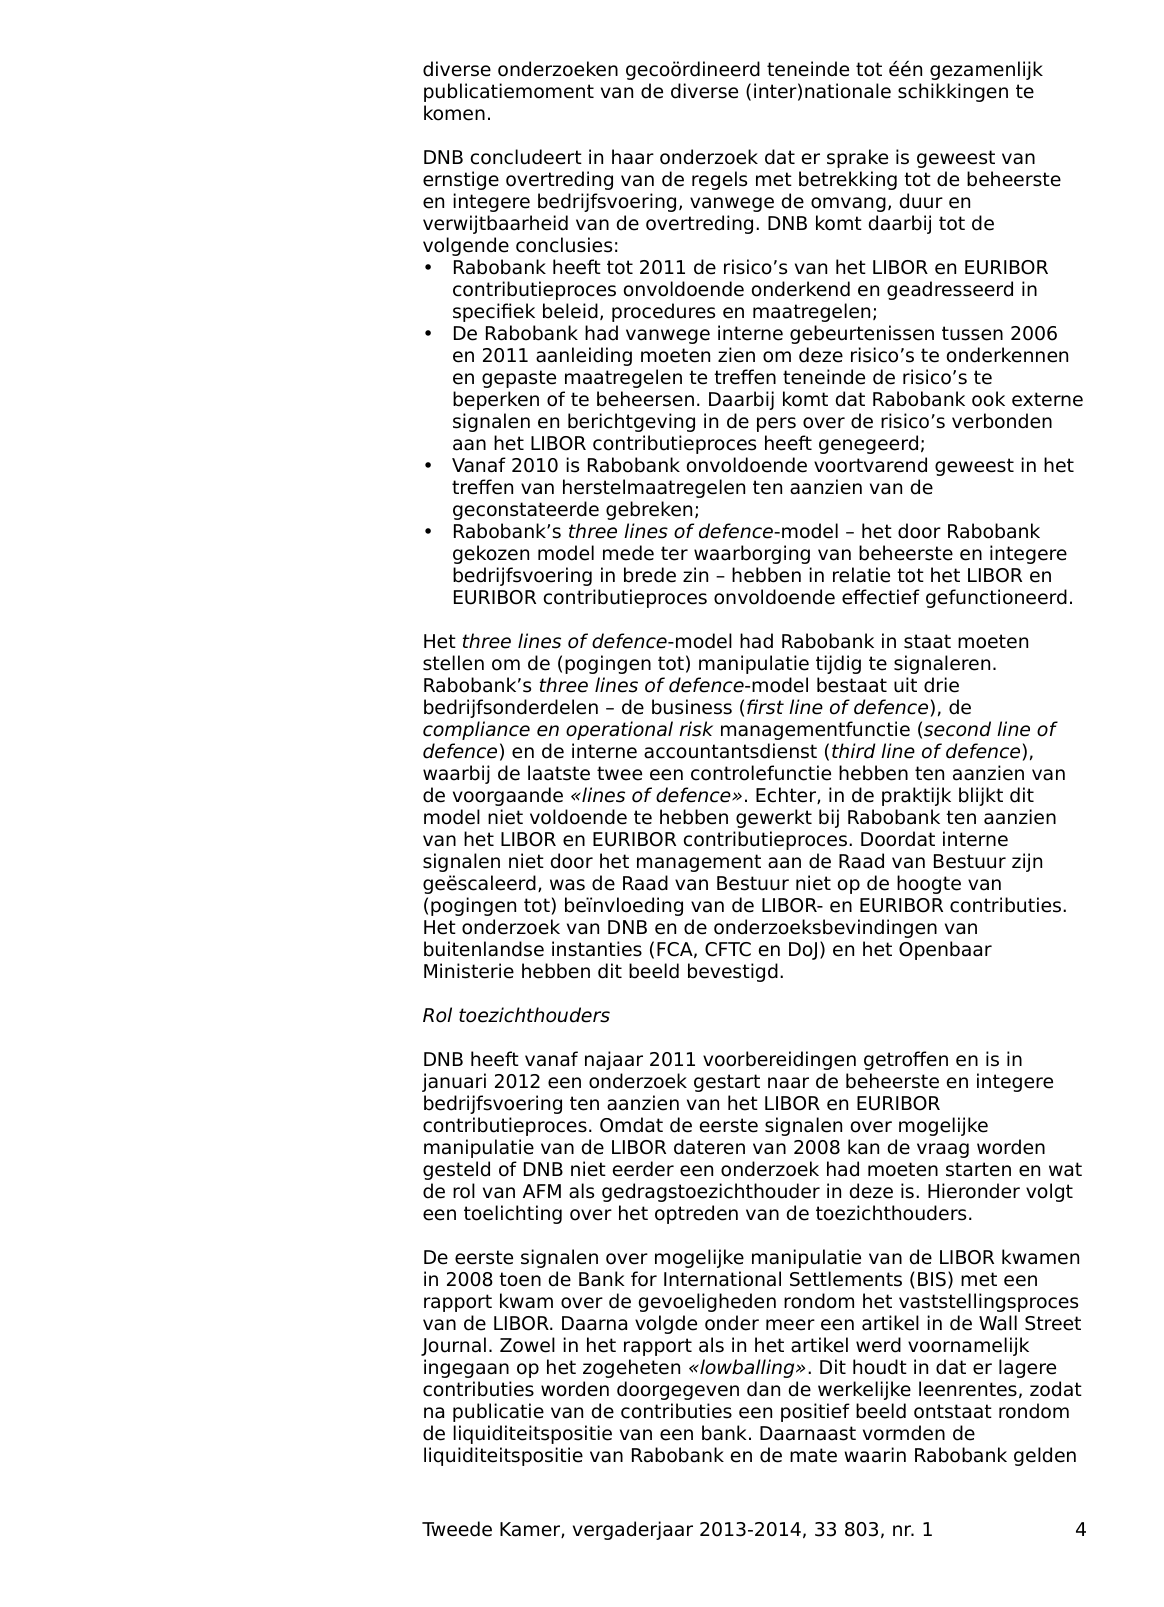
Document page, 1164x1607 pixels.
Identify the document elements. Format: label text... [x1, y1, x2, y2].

text • Rabobank’s three lines of defence-model – het door Rabobank gekozen model mede ter waarborging van beheerste en integere bedrijfsvoering in brede zin – hebben in relatie tot het LIBOR en EURIBOR contributieproces onvoldoende effectief gefunctioneerd. [422, 521, 1087, 609]
subtitle Rol toezichthouders [422, 1005, 1087, 1027]
text diverse onderzoeken gecoördineerd teneinde tot één gezamenlijk publicatiemoment van de diverse (inter)nationale schikkingen te komen. [422, 59, 1087, 125]
text DNB heeft vanaf najaar 2011 voorbereidingen getroffen en is in januari 2012 een onderzoek gestart naar de beheerste en integere bedrijfsvoering ten aanzien van het LIBOR en EURIBOR contributieproces. Omdat de eerste signalen over mogelijke manipulatie van de LIBOR dateren van 2008 kan de vraag worden gesteld of DNB niet eerder een onderzoek had moeten starten en wat de rol van AFM als gedragstoezichthouder in deze is. Hieronder volgt een toelichting over het optreden van de toezichthouders. [422, 1049, 1087, 1225]
text • De Rabobank had vanwege interne gebeurtenissen tussen 2006 en 2011 aanleiding moeten zien om deze risico’s te onderkennen en gepaste maatregelen te treffen teneinde de risico’s te beperken of te beheersen. Daarbij komt dat Rabobank ook externe signalen en berichtgeving in de pers over de risico’s verbonden aan het LIBOR contributieproces heeft genegeerd; [422, 323, 1087, 455]
text • Vanaf 2010 is Rabobank onvoldoende voortvarend geweest in het treffen van herstelmaatregelen ten aanzien van de geconstateerde gebreken; [422, 455, 1087, 521]
text Het three lines of defence-model had Rabobank in staat moeten stellen om de (pogingen tot) manipulatie tijdig te signaleren. Rabobank’s three lines of defence-model bestaat uit drie bedrijfsonderdelen – de business (first line of defence), de compliance en operational risk managementfunctie (second line of defence) en de interne accountantsdienst (third line of defence), waarbij de laatste twee een controlefunctie hebben ten aanzien van de voorgaande «lines of defence». Echter, in de praktijk blijkt dit model niet voldoende te hebben gewerkt bij Rabobank ten aanzien van het LIBOR en EURIBOR contributieproces. Doordat interne signalen niet door het management aan de Raad van Bestuur zijn geëscaleerd, was de Raad van Bestuur niet op de hoogte van (pogingen tot) beïnvloeding van de LIBOR- en EURIBOR contributies. Het onderzoek van DNB en de onderzoeksbevindingen van buitenlandse instanties (FCA, CFTC en DoJ) en het Openbaar Ministerie hebben dit beeld bevestigd. [422, 631, 1087, 983]
text De eerste signalen over mogelijke manipulatie van de LIBOR kwamen in 2008 toen de Bank for International Settlements (BIS) met een rapport kwam over de gevoeligheden rondom het vaststellingsproces van de LIBOR. Daarna volgde onder meer een artikel in de Wall Street Journal. Zowel in het rapport als in het artikel werd voornamelijk ingegaan op het zogeheten «lowballing». Dit houdt in dat er lagere contributies worden doorgegeven dan de werkelijke leenrentes, zodat na publicatie van de contributies een positief beeld ontstaat rondom de liquiditeitspositie van een bank. Daarnaast vormden de liquiditeitspositie van Rabobank en de mate waarin Rabobank gelden [422, 1247, 1087, 1467]
text DNB concludeert in haar onderzoek dat er sprake is geweest van ernstige overtreding van de regels met betrekking tot de beheerste en integere bedrijfsvoering, vanwege de omvang, duur en verwijtbaarheid van de overtreding. DNB komt daarbij tot de volgende conclusies: [422, 147, 1087, 257]
text • Rabobank heeft tot 2011 de risico’s van het LIBOR en EURIBOR contributieproces onvoldoende onderkend en geadresseerd in specifiek beleid, procedures en maatregelen; [422, 257, 1087, 323]
